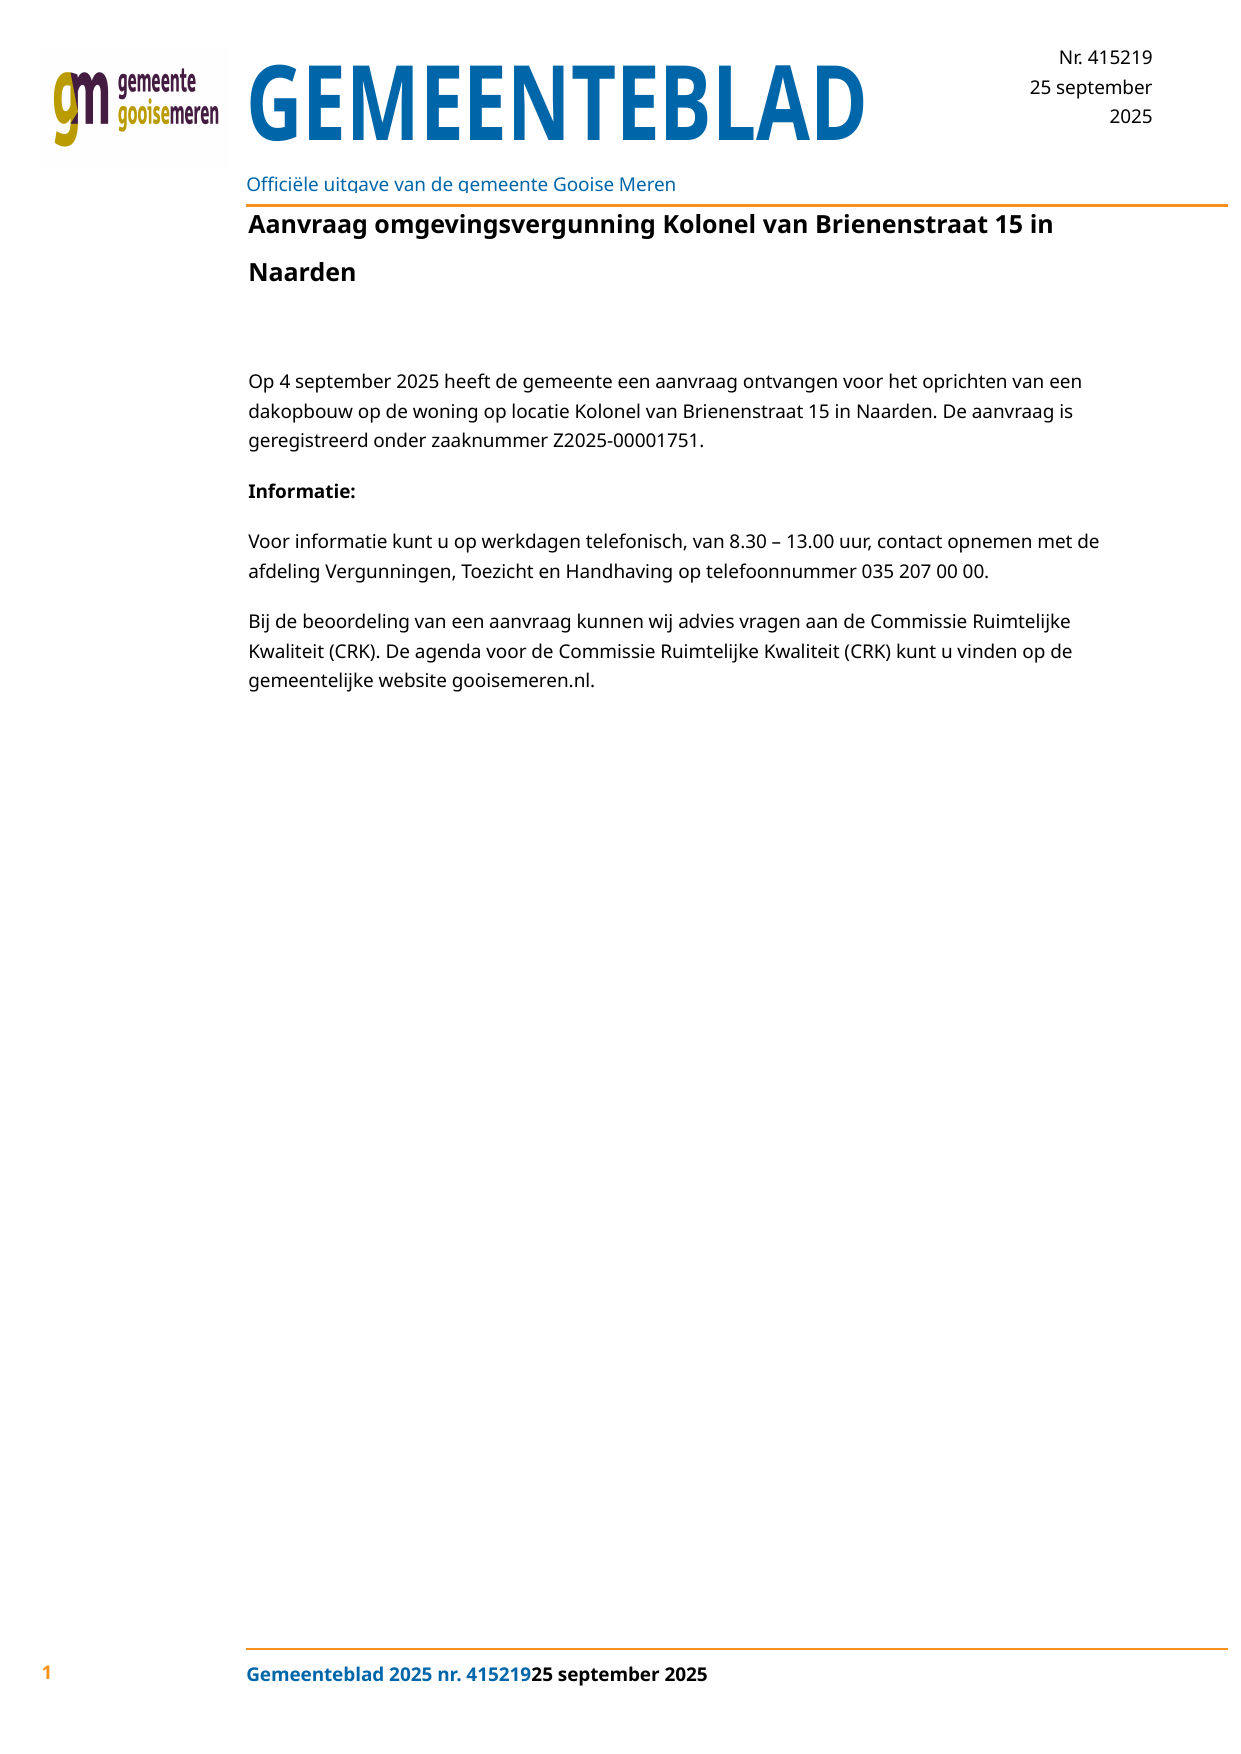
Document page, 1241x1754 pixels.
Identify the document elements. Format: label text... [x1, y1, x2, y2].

picture [41, 47, 231, 172]
text Informatie: [248, 478, 1152, 504]
text Op 4 september 2025 heeft de gemeente een aanvraag ontvangen voor het oprichten van een dakopbouw op de woning op locatie Kolonel van Brienenstraat 15 in Naarden. De aanvraag is geregistreerd onder zaaknummer Z2025-00001751. [248, 368, 1152, 453]
text Bij de beoordeling van een aanvraag kunnen wij advies vragen aan de Commissie Ruimtelijke Kwaliteit (CRK). De agenda voor de Commissie Ruimtelijke Kwaliteit (CRK) kunt u vinden op de gemeentelijke website gooisemeren.nl. [248, 608, 1152, 693]
text Aanvraag omgevingsvergunning Kolonel van Brienenstraat 15 in Naarden [248, 207, 1152, 288]
text Voor informatie kunt u op werkdagen telefonisch, van 8.30 – 13.00 uur, contact opnemen met de afdeling Vergunningen, Toezicht en Handhaving op telefoonnummer 035 207 00 00. [248, 528, 1152, 584]
